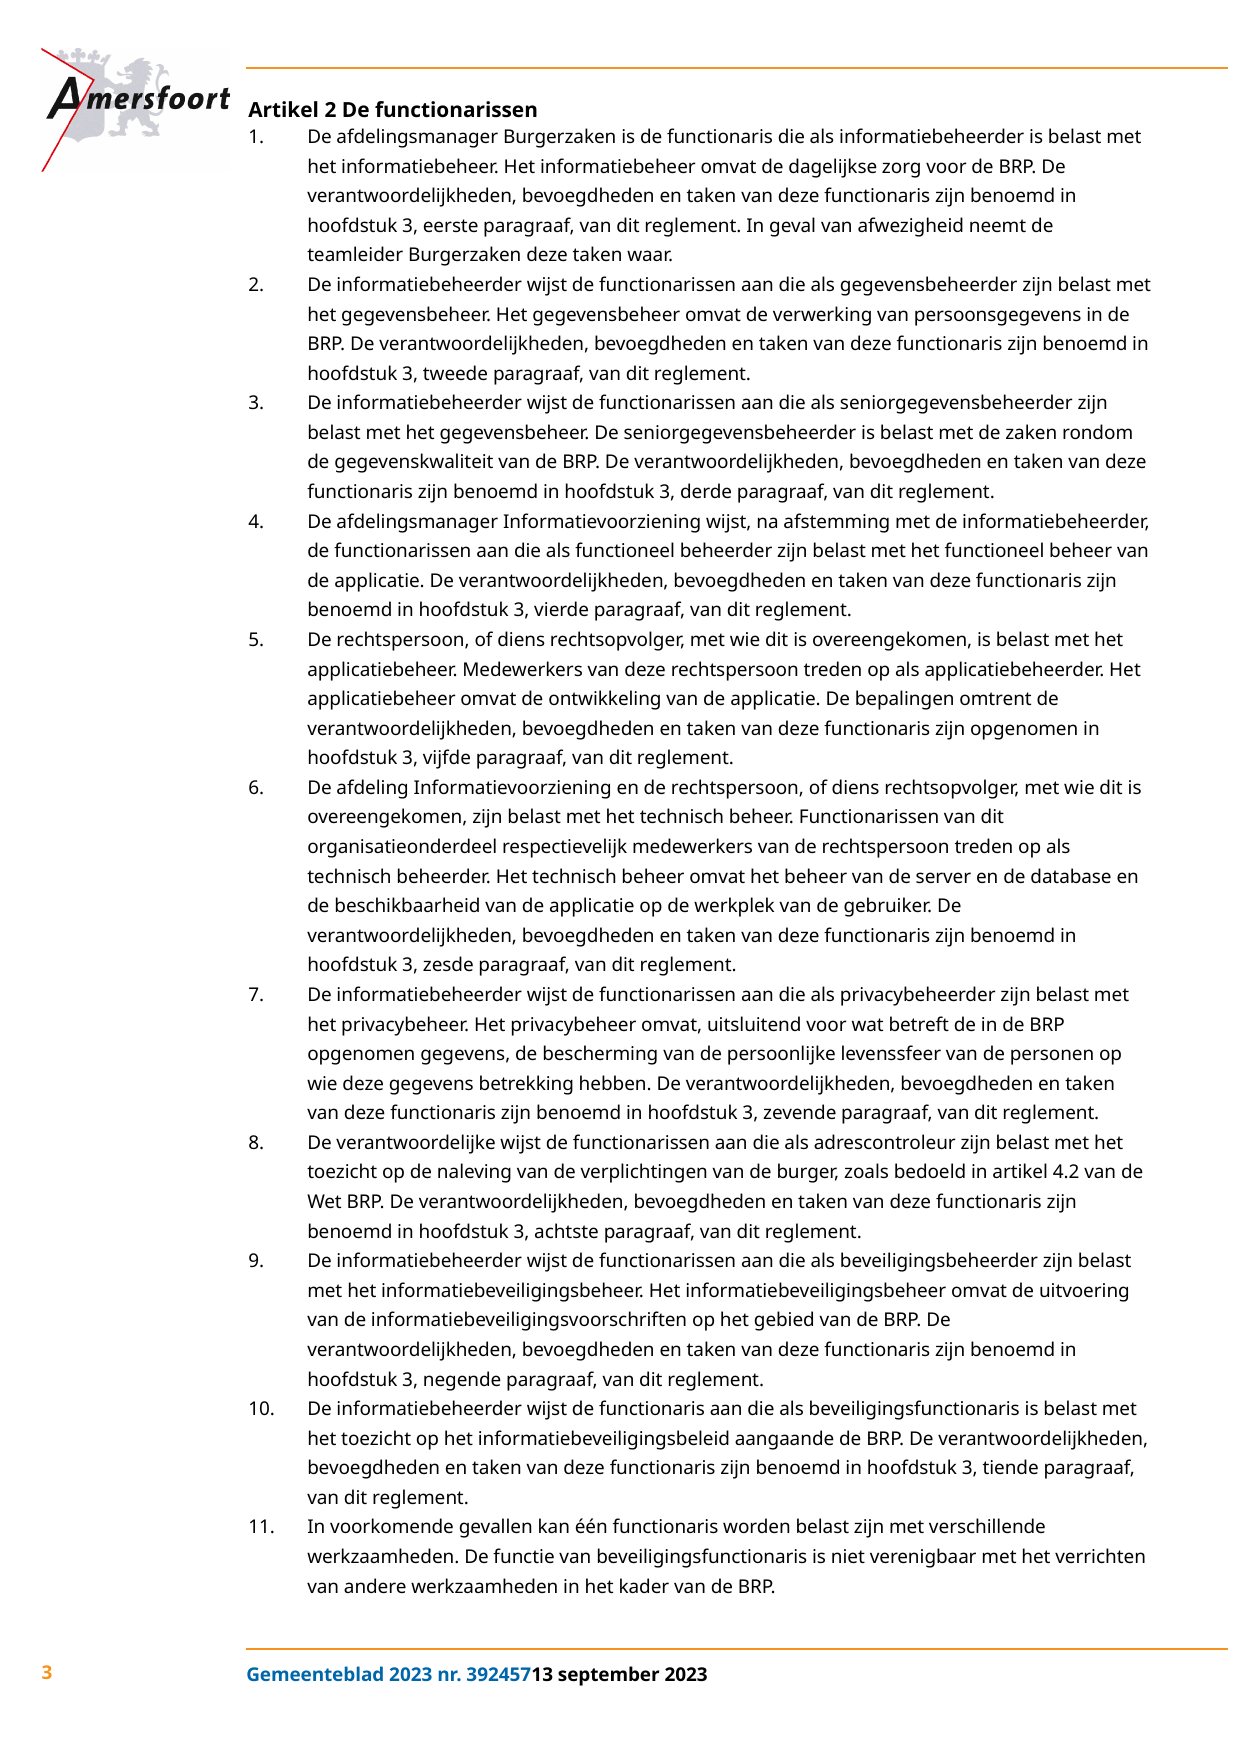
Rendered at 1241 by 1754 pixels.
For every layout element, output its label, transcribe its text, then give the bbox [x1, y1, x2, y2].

list De informatiebeheerder wijst de functionarissen aan die als beveiligingsbeheerder zijn belast met het informatiebeveiligingsbeheer. Het informatiebeveiligingsbeheer omvat de uitvoering van de informatiebeveiligingsvoorschriften op het gebied van de BRP. De verantwoordelijkheden, bevoegdheden en taken van deze functionaris zijn benoemd in hoofdstuk 3, negende paragraaf, van dit reglement. [248, 1247, 1152, 1391]
list De afdelingsmanager Informatievoorziening wijst, na afstemming met de informatiebeheerder, de functionarissen aan die als functioneel beheerder zijn belast met het functioneel beheer van de applicatie. De verantwoordelijkheden, bevoegdheden en taken van deze functionaris zijn benoemd in hoofdstuk 3, vierde paragraaf, van dit reglement. [248, 508, 1152, 622]
text Artikel 2 De functionarissen [248, 95, 1152, 123]
list De informatiebeheerder wijst de functionarissen aan die als gegevensbeheerder zijn belast met het gegevensbeheer. Het gegevensbeheer omvat de verwerking van persoonsgegevens in de BRP. De verantwoordelijkheden, bevoegdheden en taken van deze functionaris zijn benoemd in hoofdstuk 3, tweede paragraaf, van dit reglement. [248, 271, 1152, 386]
picture [41, 47, 231, 172]
list De verantwoordelijke wijst de functionarissen aan die als adrescontroleur zijn belast met het toezicht op de naleving van de verplichtingen van de burger, zoals bedoeld in artikel 4.2 van de Wet BRP. De verantwoordelijkheden, bevoegdheden en taken van deze functionaris zijn benoemd in hoofdstuk 3, achtste paragraaf, van dit reglement. [248, 1129, 1152, 1243]
list De informatiebeheerder wijst de functionarissen aan die als privacybeheerder zijn belast met het privacybeheer. Het privacybeheer omvat, uitsluitend voor wat betreft de in de BRP opgenomen gegevens, de bescherming van de persoonlijke levenssfeer van de personen op wie deze gegevens betrekking hebben. De verantwoordelijkheden, bevoegdheden en taken van deze functionaris zijn benoemd in hoofdstuk 3, zevende paragraaf, van dit reglement. [248, 981, 1152, 1125]
list In voorkomende gevallen kan één functionaris worden belast zijn met verschillende werkzaamheden. De functie van beveiligingsfunctionaris is niet verenigbaar met het verrichten van andere werkzaamheden in het kader van de BRP. [248, 1514, 1152, 1598]
list De afdelingsmanager Burgerzaken is de functionaris die als informatiebeheerder is belast met het informatiebeheer. Het informatiebeheer omvat de dagelijkse zorg voor de BRP. De verantwoordelijkheden, bevoegdheden en taken van deze functionaris zijn benoemd in hoofdstuk 3, eerste paragraaf, van dit reglement. In geval van afwezigheid neemt de teamleider Burgerzaken deze taken waar. [248, 123, 1152, 267]
list De informatiebeheerder wijst de functionarissen aan die als seniorgegevensbeheerder zijn belast met het gegevensbeheer. De seniorgegevensbeheerder is belast met de zaken rondom de gegevenskwaliteit van de BRP. De verantwoordelijkheden, bevoegdheden en taken van deze functionaris zijn benoemd in hoofdstuk 3, derde paragraaf, van dit reglement. [248, 389, 1152, 504]
list De afdeling Informatievoorziening en de rechtspersoon, of diens rechtsopvolger, met wie dit is overeengekomen, zijn belast met het technisch beheer. Functionarissen van dit organisatieonderdeel respectievelijk medewerkers van de rechtspersoon treden op als technisch beheerder. Het technisch beheer omvat het beheer van de server en de database en de beschikbaarheid van de applicatie op de werkplek van de gebruiker. De verantwoordelijkheden, bevoegdheden en taken van deze functionaris zijn benoemd in hoofdstuk 3, zesde paragraaf, van dit reglement. [248, 774, 1152, 977]
list De rechtspersoon, of diens rechtsopvolger, met wie dit is overeengekomen, is belast met het applicatiebeheer. Medewerkers van deze rechtspersoon treden op als applicatiebeheerder. Het applicatiebeheer omvat de ontwikkeling van de applicatie. De bepalingen omtrent de verantwoordelijkheden, bevoegdheden en taken van deze functionaris zijn opgenomen in hoofdstuk 3, vijfde paragraaf, van dit reglement. [248, 626, 1152, 770]
list De informatiebeheerder wijst de functionaris aan die als beveiligingsfunctionaris is belast met het toezicht op het informatiebeveiligingsbeleid aangaande de BRP. De verantwoordelijkheden, bevoegdheden en taken van deze functionaris zijn benoemd in hoofdstuk 3, tiende paragraaf, van dit reglement. [248, 1395, 1152, 1510]
